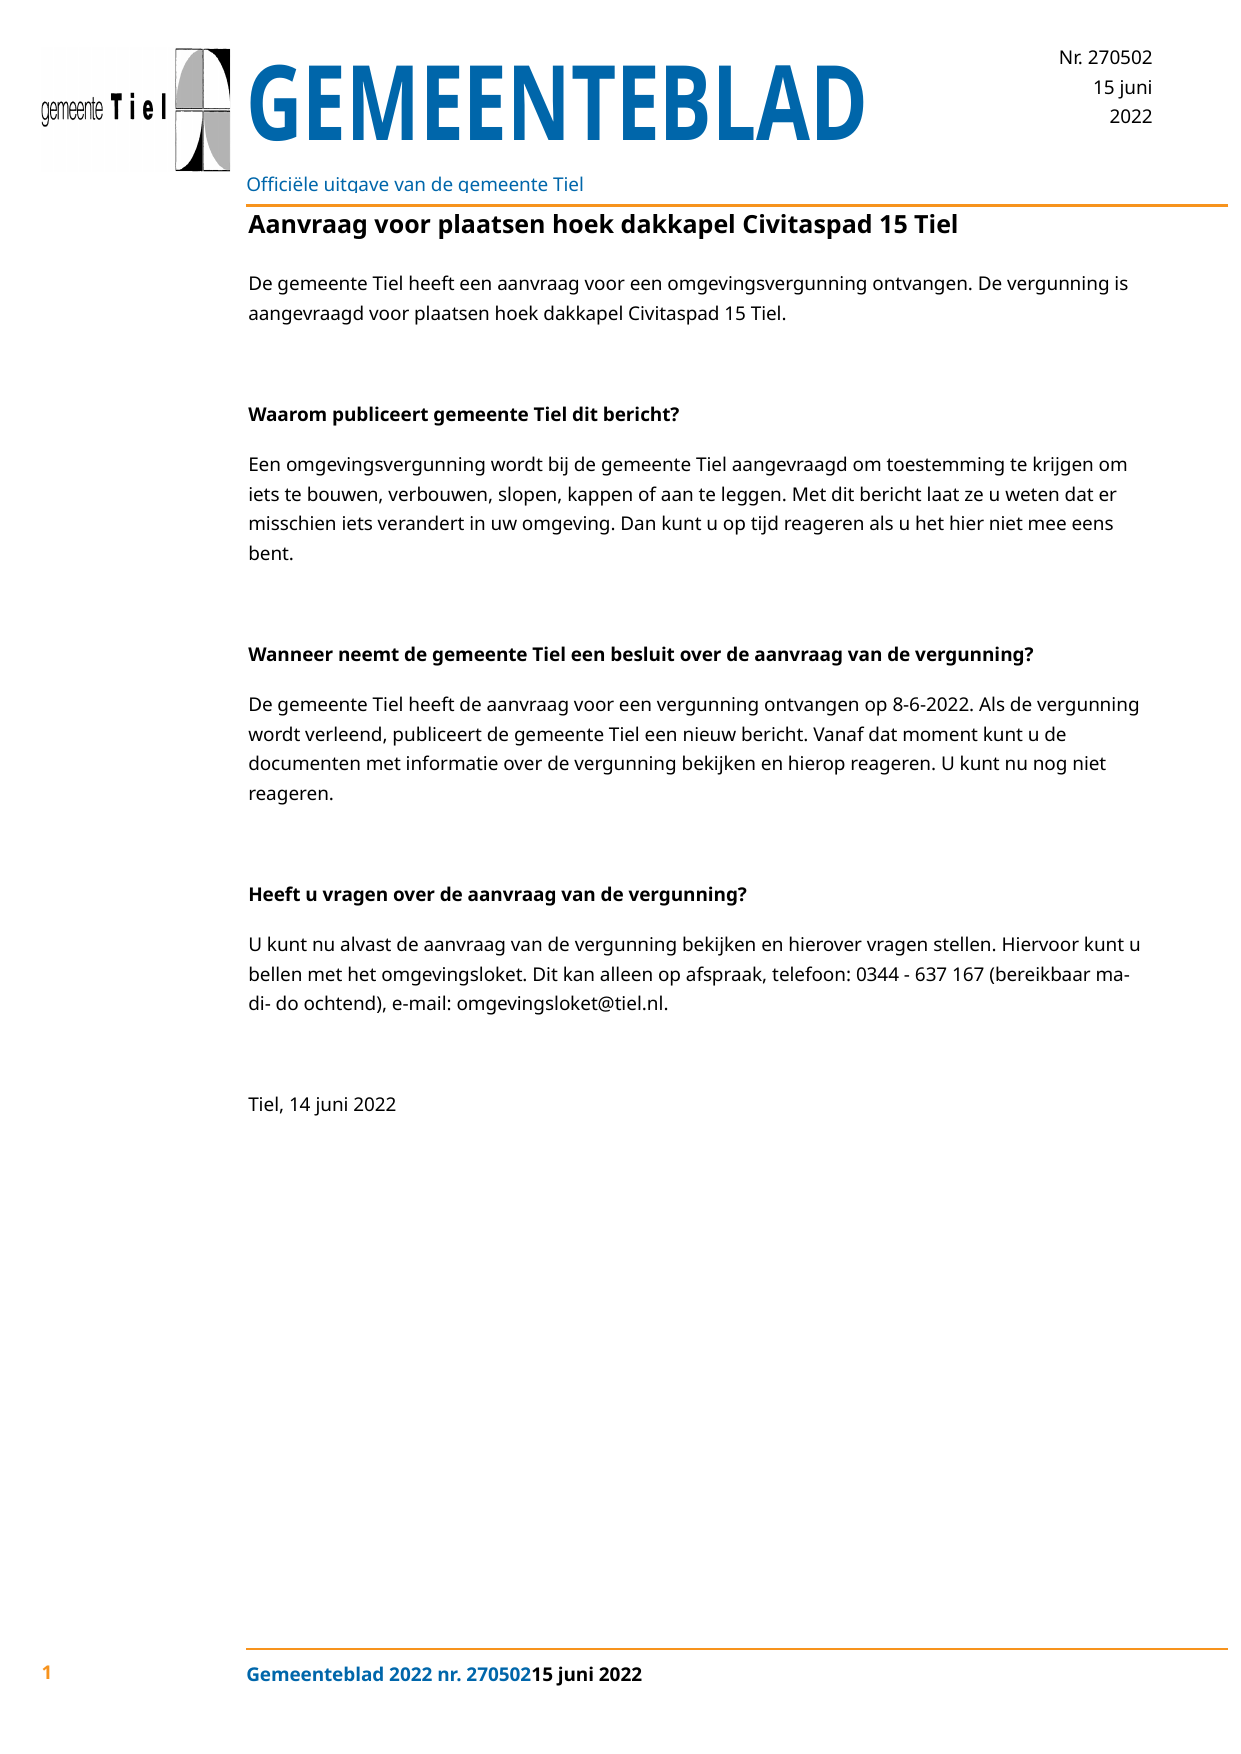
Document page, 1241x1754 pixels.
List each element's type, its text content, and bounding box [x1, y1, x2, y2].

text De gemeente Tiel heeft een aanvraag voor een omgevingsvergunning ontvangen. De vergunning is aangevraagd voor plaatsen hoek dakkapel Civitaspad 15 Tiel. [248, 270, 1152, 326]
text Een omgevingsvergunning wordt bij de gemeente Tiel aangevraagd om toestemming te krijgen om iets te bouwen, verbouwen, slopen, kappen of aan te leggen. Met dit bericht laat ze u weten dat er misschien iets verandert in uw omgeving. Dan kunt u op tijd reageren als u het hier niet mee eens bent. [248, 451, 1152, 566]
text Wanneer neemt de gemeente Tiel een besluit over de aanvraag van de vergunning? [248, 641, 1152, 666]
text U kunt nu alvast de aanvraag van de vergunning bekijken en hierover vragen stellen. Hiervoor kunt u bellen met het omgevingsloket. Dit kan alleen op afspraak, telefoon: 0344 - 637 167 (bereikbaar ma-di- do ochtend), e-mail: omgevingsloket@tiel.nl. [248, 931, 1152, 1016]
picture [41, 47, 231, 172]
text Heeft u vragen over de aanvraag van de vergunning? [248, 881, 1152, 906]
text Aanvraag voor plaatsen hoek dakkapel Civitaspad 15 Tiel [248, 207, 1152, 241]
text Tiel, 14 juni 2022 [248, 1091, 1152, 1117]
text Waarom publiceert gemeente Tiel dit bericht? [248, 401, 1152, 426]
text De gemeente Tiel heeft de aanvraag voor een vergunning ontvangen op 8-6-2022. Als de vergunning wordt verleend, publiceert de gemeente Tiel een nieuw bericht. Vanaf dat moment kunt u de documenten met informatie over de vergunning bekijken en hierop reageren. U kunt nu nog niet reageren. [248, 691, 1152, 806]
